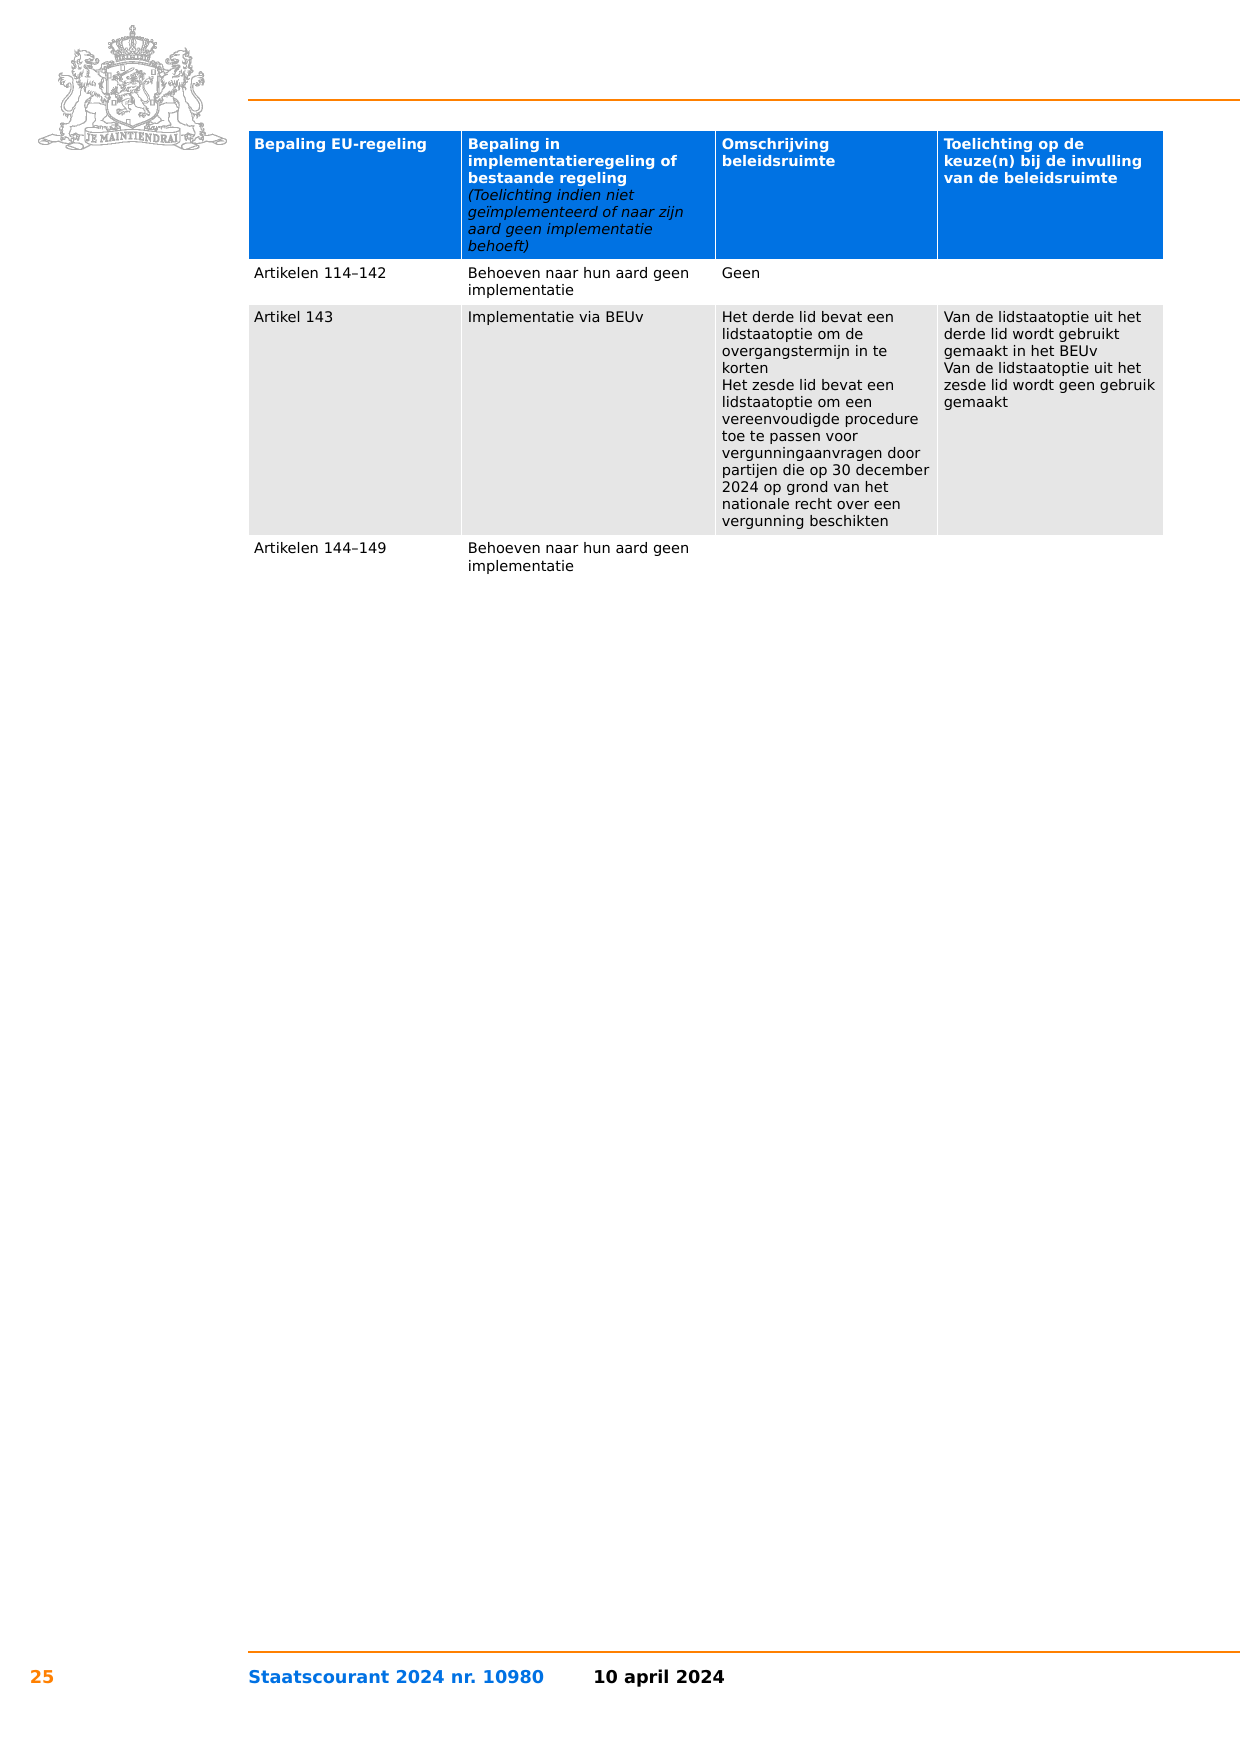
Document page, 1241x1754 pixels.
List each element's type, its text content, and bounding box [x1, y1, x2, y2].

table_cell Artikelen 114–142 [249, 260, 461, 303]
table_cell Geen [716, 260, 937, 303]
table_header Bepaling in implementatieregeling of bestaande regeling (Toelichting indien niet geïmplementeerd of naar zijn aard geen implementatie behoeft) [462, 131, 715, 259]
table_cell Behoeven naar hun aard geen implementatie [462, 260, 715, 303]
table_cell Behoeven naar hun aard geen implementatie [462, 536, 715, 579]
table_header Omschrijving beleidsruimte [716, 131, 937, 259]
table_header Toelichting op de keuze(n) bij de invulling van de beleidsruimte [938, 131, 1163, 259]
table_cell [938, 536, 1163, 579]
table_header Bepaling EU-regeling [249, 131, 461, 259]
picture [38, 25, 227, 150]
table_cell Van de lidstaatoptie uit het derde lid wordt gebruikt gemaakt in het BEUv Van de lidstaatoptie uit het zesde lid wordt geen gebruik gemaakt [938, 305, 1163, 535]
table_cell Implementatie via BEUv [462, 305, 715, 535]
table_cell [938, 260, 1163, 303]
table_cell Artikel 143 [249, 305, 461, 535]
table_cell Artikelen 144–149 [249, 536, 461, 579]
table_cell Het derde lid bevat een lidstaatoptie om de overgangstermijn in te korten Het zesde lid bevat een lidstaatoptie om een vereenvoudigde procedure toe te passen voor vergunningaanvragen door partijen die op 30 december 2024 op grond van het nationale recht over een vergunning beschikten [716, 305, 937, 535]
table_cell [716, 536, 937, 579]
